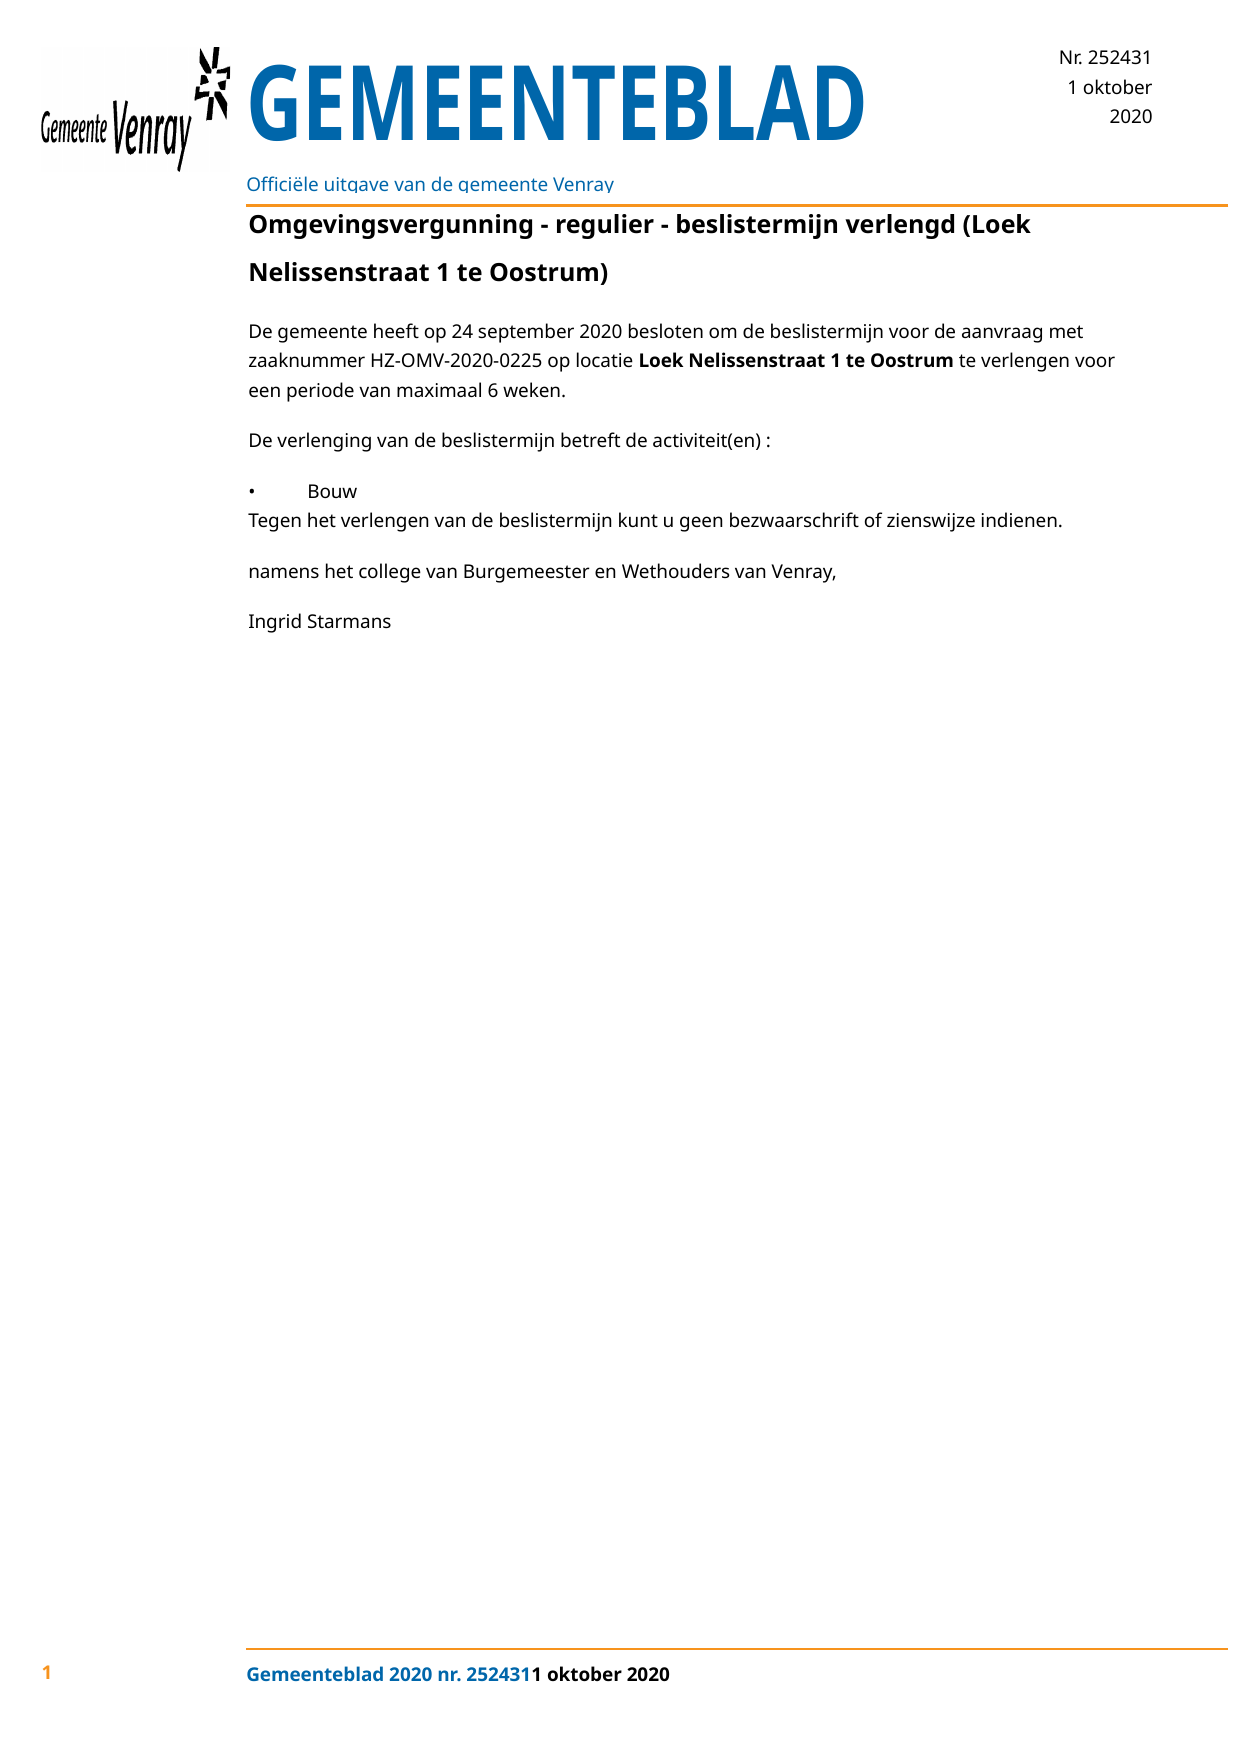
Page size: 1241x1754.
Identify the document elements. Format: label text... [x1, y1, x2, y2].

text De verlenging van de beslistermijn betreft de activiteit(en) : [248, 427, 1152, 453]
list Bouw [248, 478, 1152, 504]
text De gemeente heeft op 24 september 2020 besloten om de beslistermijn voor de aanvraag met zaaknummer HZ-OMV-2020-0225 op locatie Loek Nelissenstraat 1 te Oostrum te verlengen voor een periode van maximaal 6 weken. [248, 318, 1152, 403]
text Ingrid Starmans [248, 608, 1152, 634]
text namens het college van Burgemeester en Wethouders van Venray, [248, 558, 1152, 584]
text Tegen het verlengen van de beslistermijn kunt u geen bezwaarschrift of zienswijze indienen. [248, 507, 1152, 533]
picture [41, 47, 231, 172]
text Omgevingsvergunning - regulier - beslistermijn verlengd (Loek Nelissenstraat 1 te Oostrum) [248, 207, 1152, 288]
